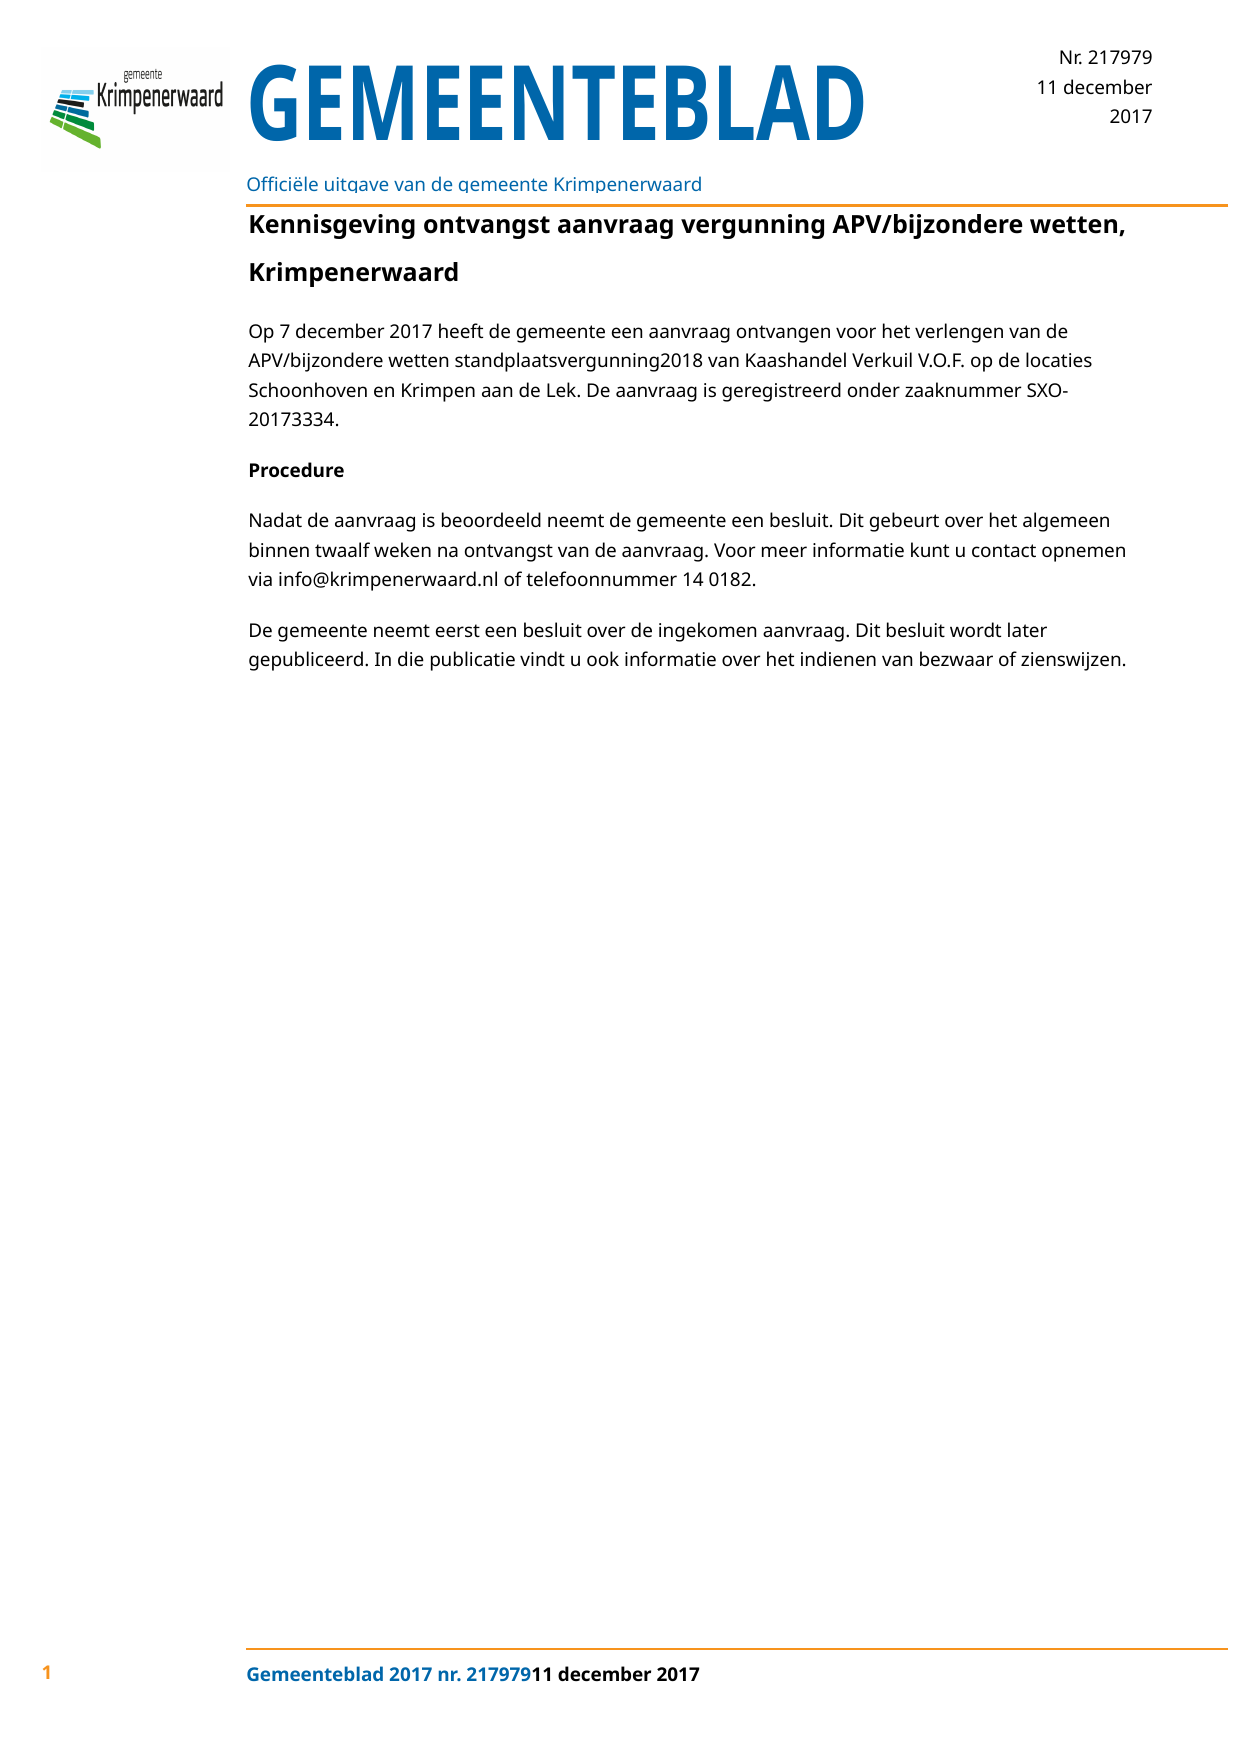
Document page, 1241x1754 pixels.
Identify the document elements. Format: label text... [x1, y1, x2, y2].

text De gemeente neemt eerst een besluit over de ingekomen aanvraag. Dit besluit wordt later gepubliceerd. In die publicatie vindt u ook informatie over het indienen van bezwaar of zienswijzen. [248, 617, 1152, 672]
picture [41, 47, 231, 172]
text Nadat de aanvraag is beoordeeld neemt de gemeente een besluit. Dit gebeurt over het algemeen binnen twaalf weken na ontvangst van de aanvraag. Voor meer informatie kunt u contact opnemen via info@krimpenerwaard.nl of telefoonnummer 14 0182. [248, 507, 1152, 592]
text Procedure [248, 457, 1152, 483]
text Op 7 december 2017 heeft de gemeente een aanvraag ontvangen voor het verlengen van de APV/bijzondere wetten standplaatsvergunning2018 van Kaashandel Verkuil V.O.F. op de locaties Schoonhoven en Krimpen aan de Lek. De aanvraag is geregistreerd onder zaaknummer SXO-20173334. [248, 318, 1152, 432]
text Kennisgeving ontvangst aanvraag vergunning APV/bijzondere wetten, Krimpenerwaard [248, 207, 1152, 288]
